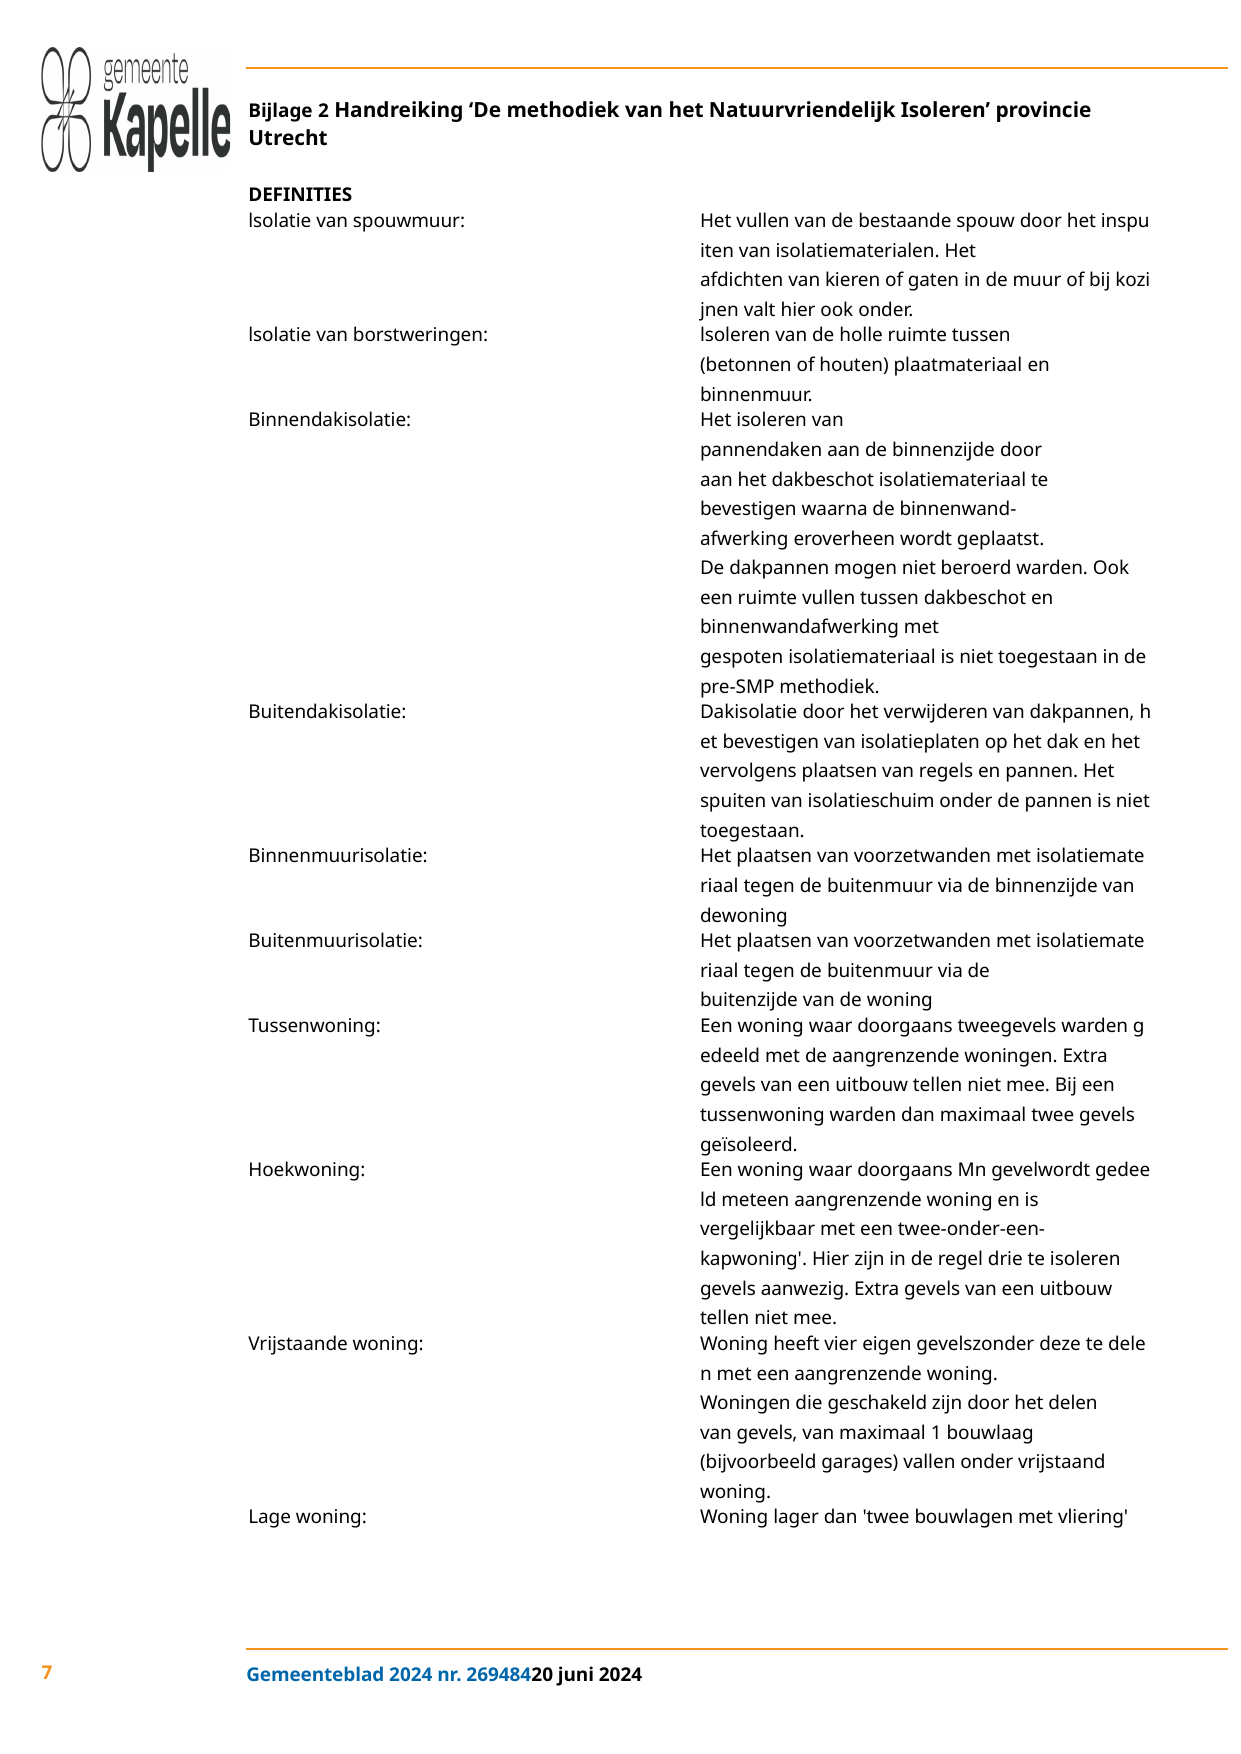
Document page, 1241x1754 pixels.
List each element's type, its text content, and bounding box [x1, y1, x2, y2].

table_cell Lage woning: [248, 1504, 700, 1529]
table_cell lsoleren van de holle ruimte tussen (betonnen of houten) plaatmateriaal en binnenmuur. [700, 322, 1152, 407]
picture [41, 47, 231, 172]
table_cell Dakisolatie door het verwijderen van dakpannen, het bevestigen van isolatieplaten op het dak en het vervolgens plaatsen van regels en pannen. Het spuiten van isolatieschuim onder de pannen is niet toegestaan. [700, 699, 1152, 843]
table_cell Woning heeft vier eigen gevelszonder deze te delen met een aangrenzende woning. Woningen die geschakeld zijn door het delen van gevels, van maximaal 1 bouwlaag (bijvoorbeeld garages) vallen onder vrijstaand woning. [700, 1330, 1152, 1504]
table_cell Hoekwoning: [248, 1156, 700, 1330]
table_cell Binnendakisolatie: [248, 407, 700, 698]
table_cell Het plaatsen van voorzetwanden met isolatiemateriaal tegen de buitenmuur via de buitenzijde van de woning [700, 928, 1152, 1012]
table_cell Binnenmuurisolatie: [248, 843, 700, 927]
table_cell Woning lager dan 'twee bouwlagen met vliering' [700, 1504, 1152, 1529]
table_cell Het vullen van de bestaande spouw door het inspuiten van isolatiematerialen. Het afdichten van kieren of gaten in de muur of bij kozijnen valt hier ook onder. [700, 207, 1152, 322]
text Bijlage 2 Handreiking ‘De methodiek van het Natuurvriendelijk Isoleren’ provincie Utrecht [248, 95, 1152, 152]
table_cell lsolatie van spouwmuur: [248, 207, 700, 322]
table_cell Vrijstaande woning: [248, 1330, 700, 1504]
table_cell Het isoleren van pannendaken aan de binnenzijde door aan het dakbeschot isolatiemateriaal te bevestigen waarna de binnenwand-afwerking eroverheen wordt geplaatst. De dakpannen mogen niet beroerd warden. Ook een ruimte vullen tussen dakbeschot en binnenwandafwerking met gespoten isolatiemateriaal is niet toegestaan in de pre-SMP methodiek. [700, 407, 1152, 698]
table_cell Tussenwoning: [248, 1013, 700, 1156]
table_cell lsolatie van borstweringen: [248, 322, 700, 407]
table_cell Het plaatsen van voorzetwanden met isolatiemateriaal tegen de buitenmuur via de binnenzijde van dewoning [700, 843, 1152, 927]
table_header DEFINITIES [248, 181, 1152, 207]
table_cell Een woning waar doorgaans Mn gevelwordt gedeeld meteen aangrenzende woning en is vergelijkbaar met een twee-onder-een-kapwoning'. Hier zijn in de regel drie te isoleren gevels aanwezig. Extra gevels van een uitbouw tellen niet mee. [700, 1156, 1152, 1330]
table_cell Buitendakisolatie: [248, 699, 700, 843]
table_cell Buitenmuurisolatie: [248, 928, 700, 1012]
table_cell Een woning waar doorgaans tweegevels warden gedeeld met de aangrenzende woningen. Extra gevels van een uitbouw tellen niet mee. Bij een tussenwoning warden dan maximaal twee gevels geïsoleerd. [700, 1013, 1152, 1156]
